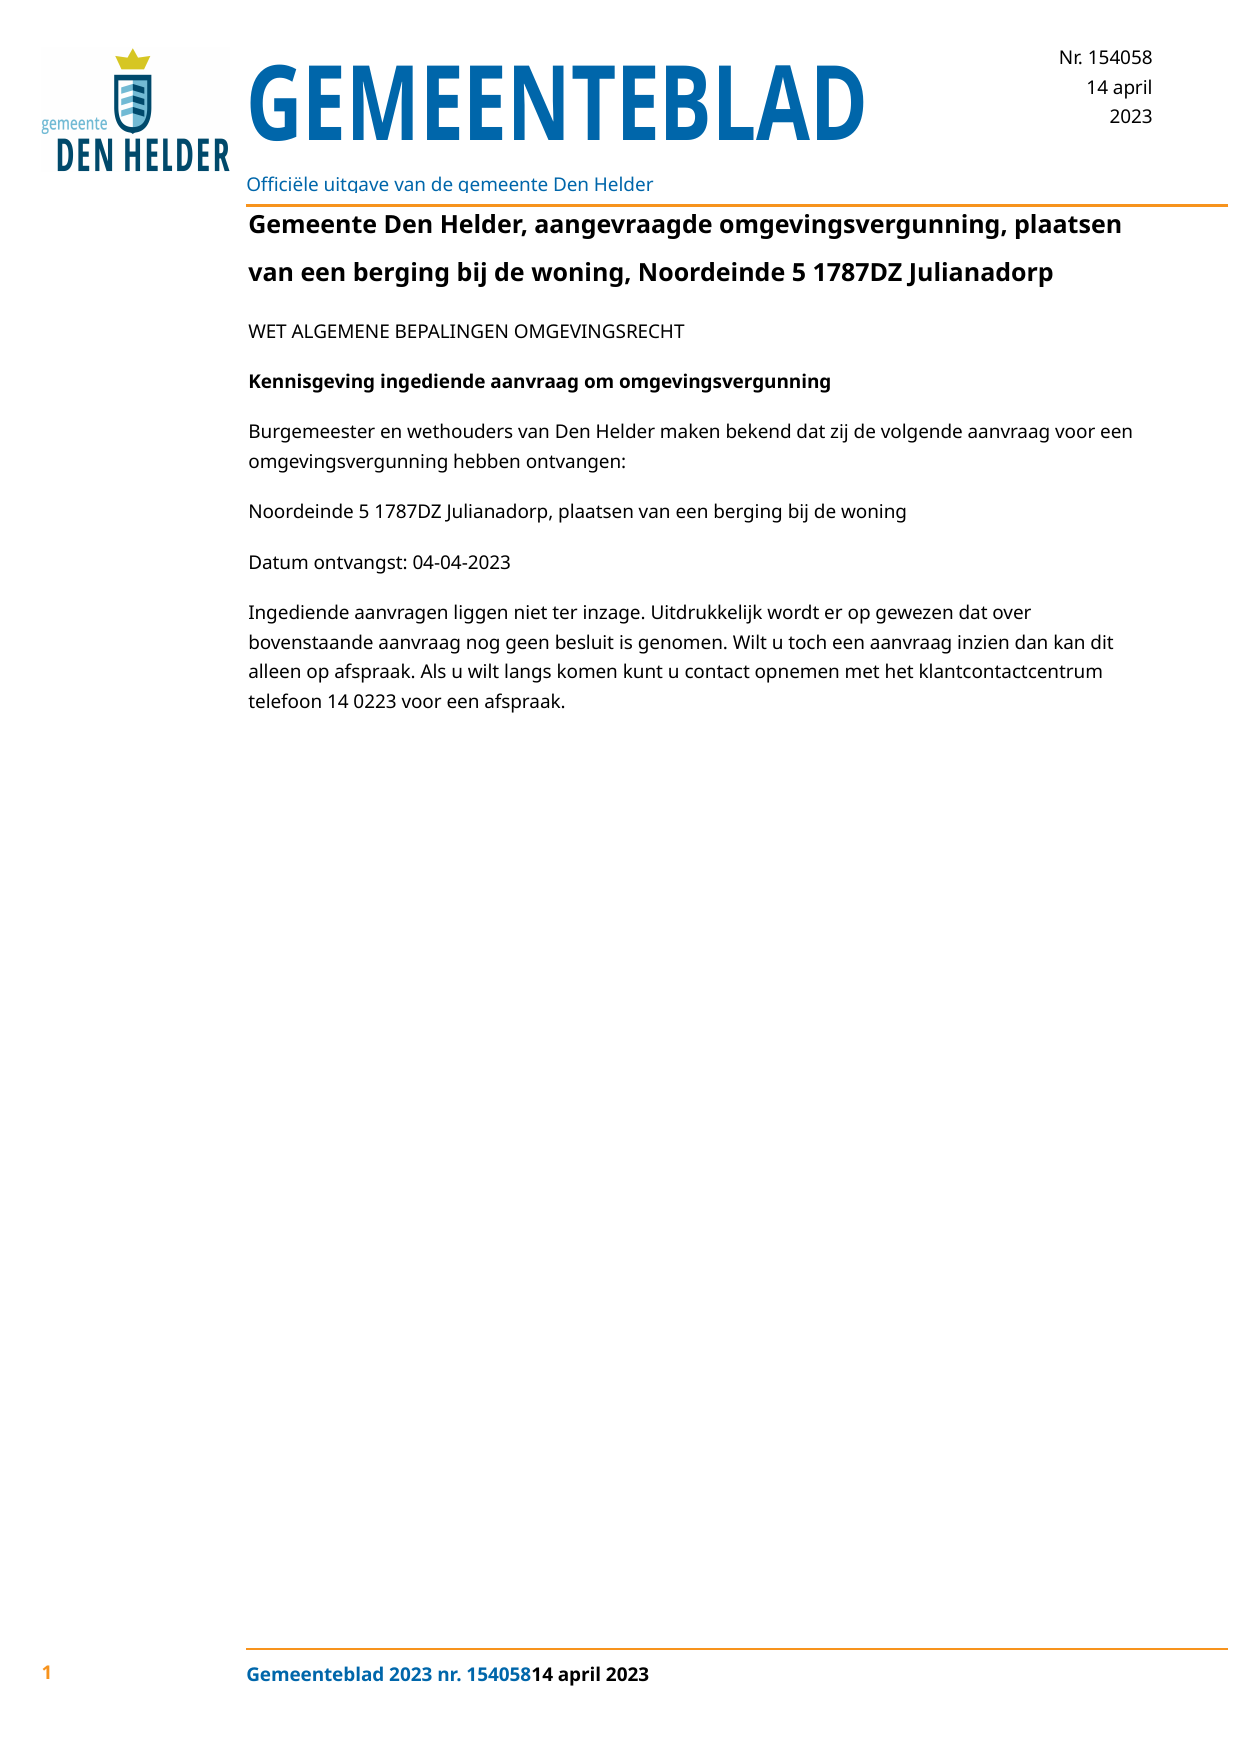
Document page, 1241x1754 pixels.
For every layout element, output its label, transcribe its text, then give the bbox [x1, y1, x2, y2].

picture [63, 144, 68, 165]
picture [182, 144, 187, 165]
picture [41, 47, 231, 172]
text Burgemeester en wethouders van Den Helder maken bekend dat zij de volgende aanvraag voor een omgevingsvergunning hebben ontvangen: [248, 419, 1152, 474]
picture [130, 157, 135, 172]
text WET ALGEMENE BEPALINGEN OMGEVINGSRECHT [248, 318, 1152, 344]
text Ingediende aanvragen liggen niet ter inzage. Uitdrukkelijk wordt er op gewezen dat over bovenstaande aanvraag nog geen besluit is genomen. Wilt u toch een aanvraag inzien dan kan dit alleen op afspraak. Als u wilt langs komen kunt u contact opnemen met het klantcontactcentrum telefoon 14 0223 voor een afspraak. [248, 599, 1152, 714]
text Gemeente Den Helder, aangevraagde omgevingsvergunning, plaatsen van een berging bij de woning, Noordeinde 5 1787DZ Julianadorp [248, 207, 1152, 288]
text Datum ontvangst: 04-04-2023 [248, 549, 1152, 575]
picture [100, 154, 106, 172]
picture [220, 160, 224, 172]
text Noordeinde 5 1787DZ Julianadorp, plaatsen van een berging bij de woning [248, 499, 1152, 524]
text Kennisgeving ingediende aanvraag om omgevingsvergunning [248, 368, 1152, 394]
